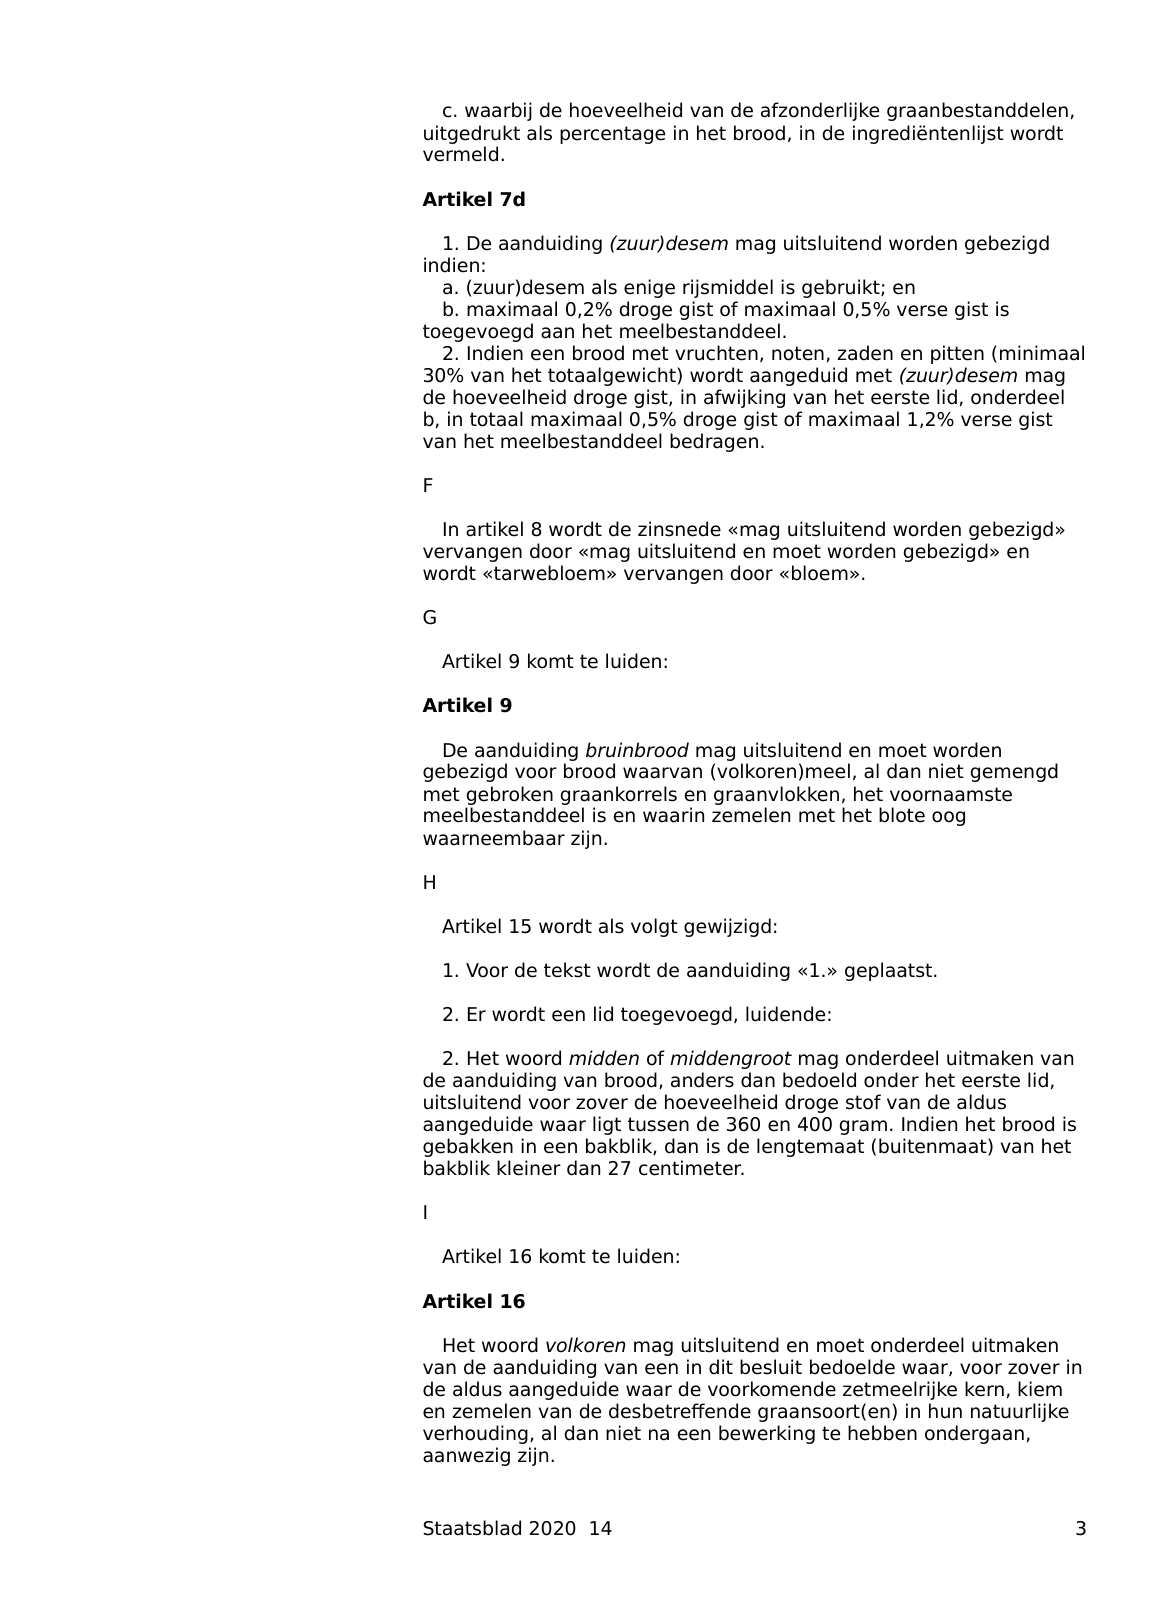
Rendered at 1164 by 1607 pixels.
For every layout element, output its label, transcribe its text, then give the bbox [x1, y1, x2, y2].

text Artikel 15 wordt als volgt gewijzigd: [422, 916, 1087, 938]
text H [422, 872, 1087, 893]
text 2. Er wordt een lid toegevoegd, luidende: [422, 1004, 1087, 1026]
text G [422, 607, 1087, 629]
text b. maximaal 0,2% droge gist of maximaal 0,5% verse gist is toegevoegd aan het meelbestanddeel. [422, 299, 1087, 343]
text 1. Voor de tekst wordt de aanduiding «1.» geplaatst. [422, 960, 1087, 982]
text 2. Indien een brood met vruchten, noten, zaden en pitten (minimaal 30% van het totaalgewicht) wordt aangeduid met (zuur)desem mag de hoeveelheid droge gist, in afwijking van het eerste lid, onderdeel b, in totaal maximaal 0,5% droge gist of maximaal 1,2% verse gist van het meelbestanddeel bedragen. [422, 343, 1087, 452]
text De aanduiding bruinbrood mag uitsluitend en moet worden gebezigd voor brood waarvan (volkoren)meel, al dan niet gemengd met gebroken graankorrels en graanvlokken, het voornaamste meelbestanddeel is en waarin zemelen met het blote oog waarneembaar zijn. [422, 739, 1087, 849]
text 1. De aanduiding (zuur)desem mag uitsluitend worden gebezigd indien: [422, 233, 1087, 277]
text a. (zuur)desem als enige rijsmiddel is gebruikt; en [422, 277, 1087, 299]
text c. waarbij de hoeveelheid van de afzonderlijke graanbestanddelen, uitgedrukt als percentage in het brood, in de ingrediëntenlijst wordt vermeld. [422, 100, 1087, 166]
text I [422, 1202, 1087, 1224]
subtitle Artikel 7d [422, 188, 1087, 211]
text Artikel 16 komt te luiden: [422, 1246, 1087, 1268]
subtitle Artikel 9 [422, 695, 1087, 717]
subtitle Artikel 16 [422, 1291, 1087, 1313]
text 2. Het woord midden of middengroot mag onderdeel uitmaken van de aanduiding van brood, anders dan bedoeld onder het eerste lid, uitsluitend voor zover de hoeveelheid droge stof van de aldus aangeduide waar ligt tussen de 360 en 400 gram. Indien het brood is gebakken in een bakblik, dan is de lengtemaat (buitenmaat) van het bakblik kleiner dan 27 centimeter. [422, 1048, 1087, 1180]
text Artikel 9 komt te luiden: [422, 651, 1087, 673]
text F [422, 475, 1087, 497]
text In artikel 8 wordt de zinsnede «mag uitsluitend worden gebezigd» vervangen door «mag uitsluitend en moet worden gebezigd» en wordt «tarwebloem» vervangen door «bloem». [422, 519, 1087, 585]
text Het woord volkoren mag uitsluitend en moet onderdeel uitmaken van de aanduiding van een in dit besluit bedoelde waar, voor zover in de aldus aangeduide waar de voorkomende zetmeelrijke kern, kiem en zemelen van de desbetreffende graansoort(en) in hun natuurlijke verhouding, al dan niet na een bewerking te hebben ondergaan, aanwezig zijn. [422, 1335, 1087, 1467]
